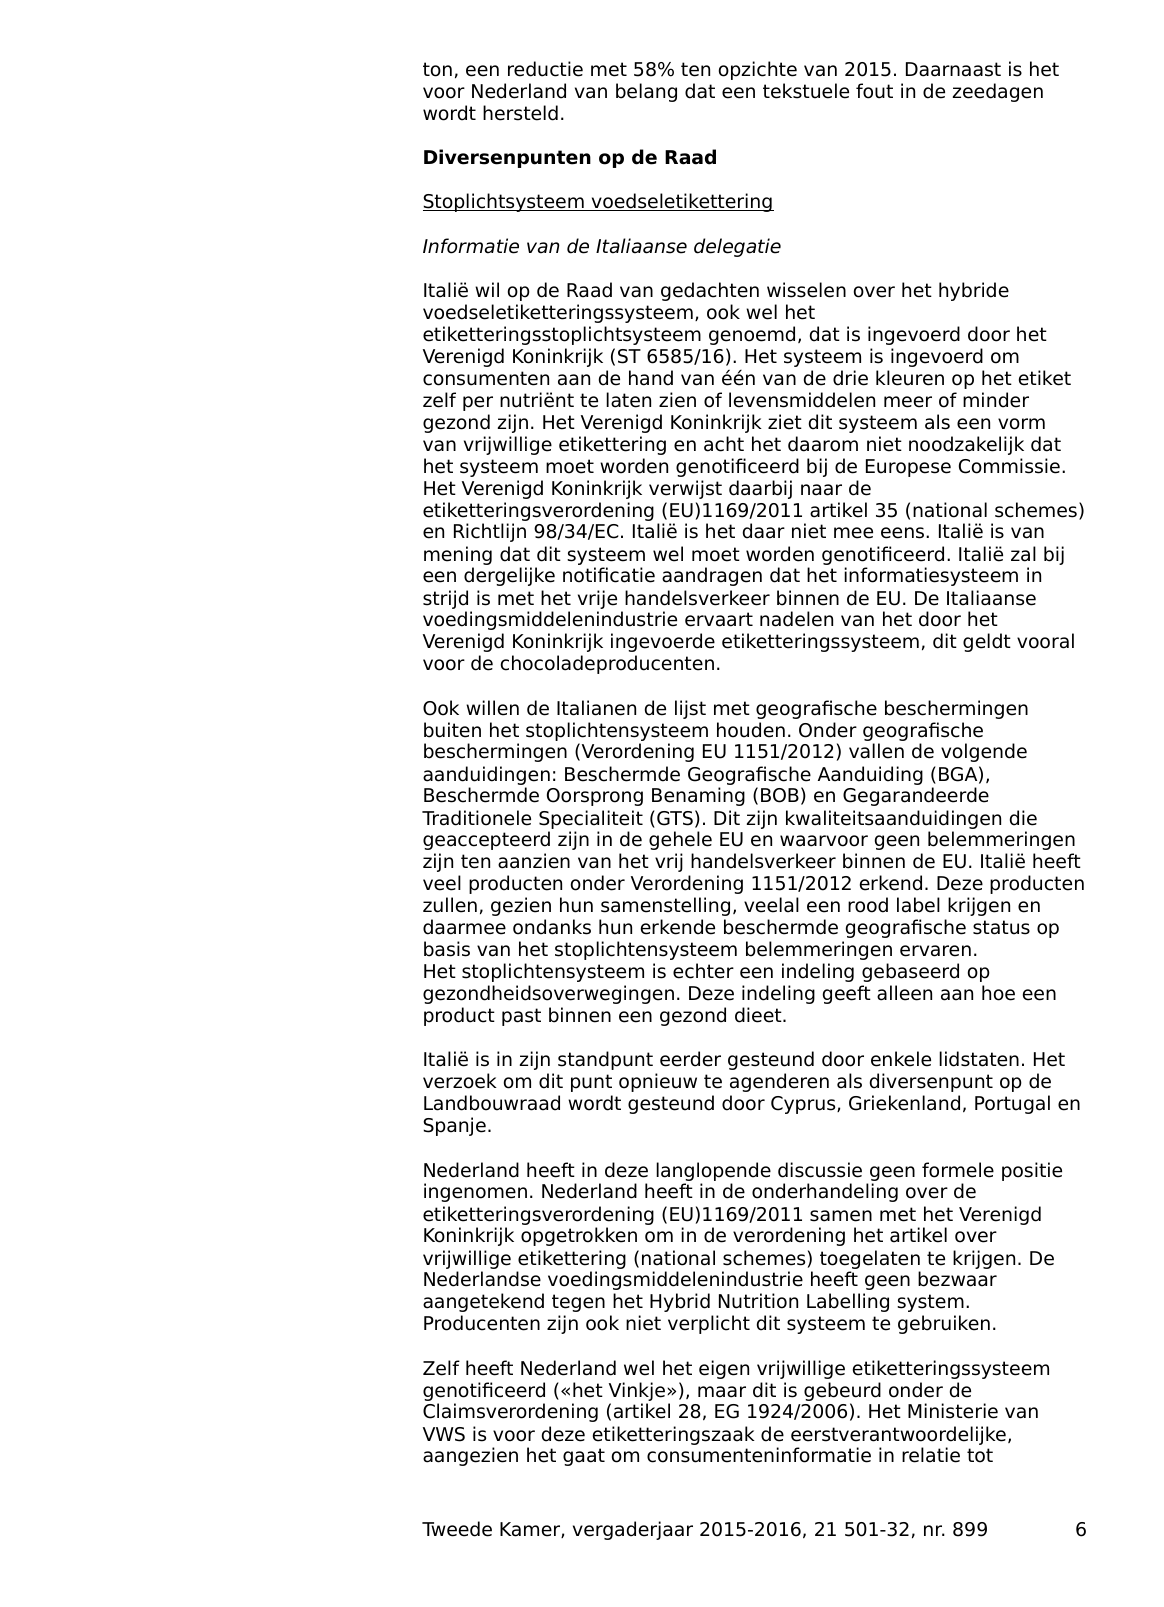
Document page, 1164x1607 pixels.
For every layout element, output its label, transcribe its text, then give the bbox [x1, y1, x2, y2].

text ton, een reductie met 58% ten opzichte van 2015. Daarnaast is het voor Nederland van belang dat een tekstuele fout in de zeedagen wordt hersteld. [422, 59, 1087, 125]
text Zelf heeft Nederland wel het eigen vrijwillige etiketteringssysteem genotificeerd («het Vinkje»), maar dit is gebeurd onder de Claimsverordening (artikel 28, EG 1924/2006). Het Ministerie van VWS is voor deze etiketteringszaak de eerstverantwoordelijke, aangezien het gaat om consumenteninformatie in relatie tot [422, 1357, 1087, 1467]
text Het stoplichtensysteem is echter een indeling gebaseerd op gezondheidsoverwegingen. Deze indeling geeft alleen aan hoe een product past binnen een gezond dieet. [422, 961, 1087, 1027]
text Ook willen de Italianen de lijst met geografische beschermingen buiten het stoplichtensysteem houden. Onder geografische beschermingen (Verordening EU 1151/2012) vallen de volgende aanduidingen: Beschermde Geografische Aanduiding (BGA), Beschermde Oorsprong Benaming (BOB) en Gegarandeerde Traditionele Specialiteit (GTS). Dit zijn kwaliteitsaanduidingen die geaccepteerd zijn in de gehele EU en waarvoor geen belemmeringen zijn ten aanzien van het vrij handelsverkeer binnen de EU. Italië heeft veel producten onder Verordening 1151/2012 erkend. Deze producten zullen, gezien hun samenstelling, veelal een rood label krijgen en daarmee ondanks hun erkende beschermde geografische status op basis van het stoplichtensysteem belemmeringen ervaren. [422, 697, 1087, 961]
subtitle Diversenpunten op de Raad [422, 147, 1087, 169]
subtitle Stoplichtsysteem voedseletikettering [422, 191, 1087, 213]
text Italië wil op de Raad van gedachten wisselen over het hybride voedseletiketteringssysteem, ook wel het etiketteringsstoplichtsysteem genoemd, dat is ingevoerd door het Verenigd Koninkrijk (ST 6585/16). Het systeem is ingevoerd om consumenten aan de hand van één van de drie kleuren op het etiket zelf per nutriënt te laten zien of levensmiddelen meer of minder gezond zijn. Het Verenigd Koninkrijk ziet dit systeem als een vorm van vrijwillige etikettering en acht het daarom niet noodzakelijk dat het systeem moet worden genotificeerd bij de Europese Commissie. Het Verenigd Koninkrijk verwijst daarbij naar de etiketteringsverordening (EU)1169/2011 artikel 35 (national schemes) en Richtlijn 98/34/EC. Italië is het daar niet mee eens. Italië is van mening dat dit systeem wel moet worden genotificeerd. Italië zal bij een dergelijke notificatie aandragen dat het informatiesysteem in strijd is met het vrije handelsverkeer binnen de EU. De Italiaanse voedingsmiddelenindustrie ervaart nadelen van het door het Verenigd Koninkrijk ingevoerde etiketteringssysteem, dit geldt vooral voor de chocoladeproducenten. [422, 280, 1087, 675]
subtitle Informatie van de Italiaanse delegatie [422, 236, 1087, 257]
text Nederland heeft in deze langlopende discussie geen formele positie ingenomen. Nederland heeft in de onderhandeling over de etiketteringsverordening (EU)1169/2011 samen met het Verenigd Koninkrijk opgetrokken om in de verordening het artikel over vrijwillige etikettering (national schemes) toegelaten te krijgen. De Nederlandse voedingsmiddelenindustrie heeft geen bezwaar aangetekend tegen het Hybrid Nutrition Labelling system. Producenten zijn ook niet verplicht dit systeem te gebruiken. [422, 1159, 1087, 1335]
text Italië is in zijn standpunt eerder gesteund door enkele lidstaten. Het verzoek om dit punt opnieuw te agenderen als diversenpunt op de Landbouwraad wordt gesteund door Cyprus, Griekenland, Portugal en Spanje. [422, 1049, 1087, 1137]
